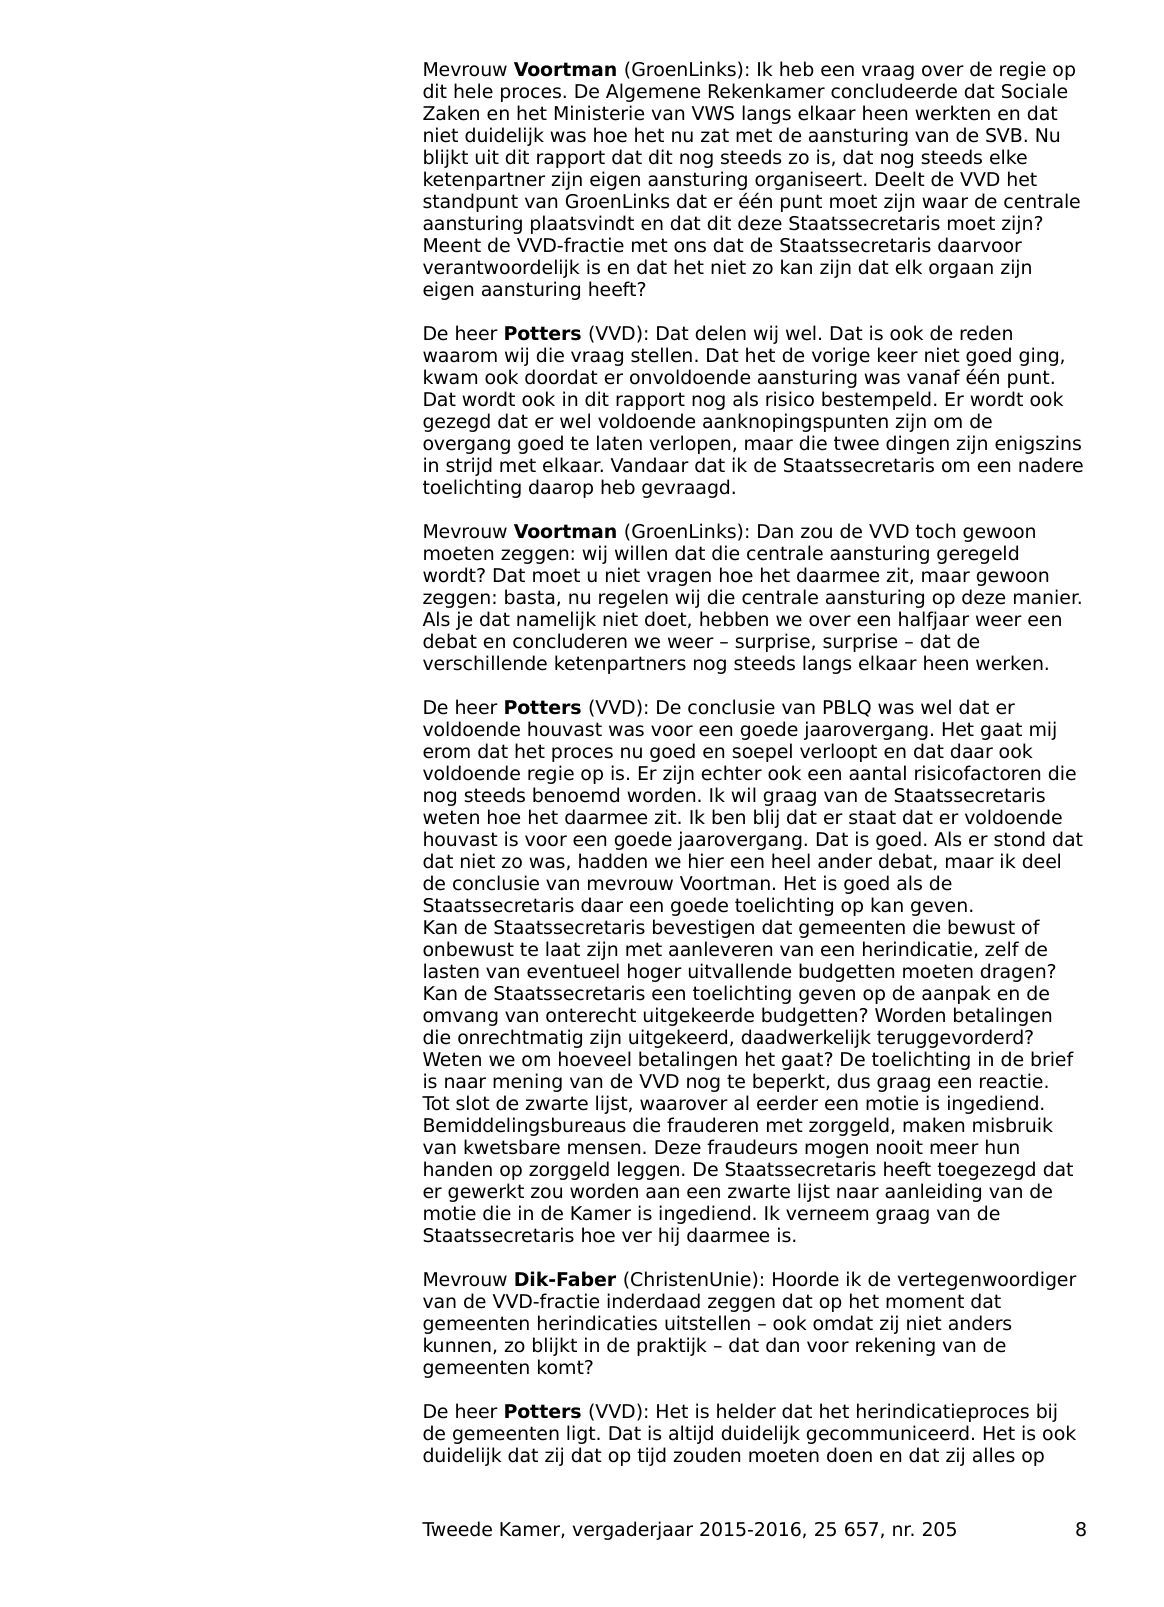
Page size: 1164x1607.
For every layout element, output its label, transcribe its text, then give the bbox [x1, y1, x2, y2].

text De heer Potters (VVD): Het is helder dat het herindicatieproces bij de gemeenten ligt. Dat is altijd duidelijk gecommuniceerd. Het is ook duidelijk dat zij dat op tijd zouden moeten doen en dat zij alles op [422, 1401, 1087, 1467]
text Tot slot de zwarte lijst, waarover al eerder een motie is ingediend. Bemiddelingsbureaus die frauderen met zorggeld, maken misbruik van kwetsbare mensen. Deze fraudeurs mogen nooit meer hun handen op zorggeld leggen. De Staatssecretaris heeft toegezegd dat er gewerkt zou worden aan een zwarte lijst naar aanleiding van de motie die in de Kamer is ingediend. Ik verneem graag van de Staatssecretaris hoe ver hij daarmee is. [422, 1093, 1087, 1247]
text De heer Potters (VVD): De conclusie van PBLQ was wel dat er voldoende houvast was voor een goede jaarovergang. Het gaat mij erom dat het proces nu goed en soepel verloopt en dat daar ook voldoende regie op is. Er zijn echter ook een aantal risicofactoren die nog steeds benoemd worden. Ik wil graag van de Staatssecretaris weten hoe het daarmee zit. Ik ben blij dat er staat dat er voldoende houvast is voor een goede jaarovergang. Dat is goed. Als er stond dat dat niet zo was, hadden we hier een heel ander debat, maar ik deel de conclusie van mevrouw Voortman. Het is goed als de Staatssecretaris daar een goede toelichting op kan geven. [422, 697, 1087, 917]
text Mevrouw Voortman (GroenLinks): Ik heb een vraag over de regie op dit hele proces. De Algemene Rekenkamer concludeerde dat Sociale Zaken en het Ministerie van VWS langs elkaar heen werkten en dat niet duidelijk was hoe het nu zat met de aansturing van de SVB. Nu blijkt uit dit rapport dat dit nog steeds zo is, dat nog steeds elke ketenpartner zijn eigen aansturing organiseert. Deelt de VVD het standpunt van GroenLinks dat er één punt moet zijn waar de centrale aansturing plaatsvindt en dat dit deze Staatssecretaris moet zijn? Meent de VVD-fractie met ons dat de Staatssecretaris daarvoor verantwoordelijk is en dat het niet zo kan zijn dat elk orgaan zijn eigen aansturing heeft? [422, 59, 1087, 301]
text Mevrouw Dik-Faber (ChristenUnie): Hoorde ik de vertegenwoordiger van de VVD-fractie inderdaad zeggen dat op het moment dat gemeenten herindicaties uitstellen – ook omdat zij niet anders kunnen, zo blijkt in de praktijk – dat dan voor rekening van de gemeenten komt? [422, 1269, 1087, 1379]
text Mevrouw Voortman (GroenLinks): Dan zou de VVD toch gewoon moeten zeggen: wij willen dat die centrale aansturing geregeld wordt? Dat moet u niet vragen hoe het daarmee zit, maar gewoon zeggen: basta, nu regelen wij die centrale aansturing op deze manier. Als je dat namelijk niet doet, hebben we over een halfjaar weer een debat en concluderen we weer – surprise, surprise – dat de verschillende ketenpartners nog steeds langs elkaar heen werken. [422, 521, 1087, 675]
text De heer Potters (VVD): Dat delen wij wel. Dat is ook de reden waarom wij die vraag stellen. Dat het de vorige keer niet goed ging, kwam ook doordat er onvoldoende aansturing was vanaf één punt. Dat wordt ook in dit rapport nog als risico bestempeld. Er wordt ook gezegd dat er wel voldoende aanknopingspunten zijn om de overgang goed te laten verlopen, maar die twee dingen zijn enigszins in strijd met elkaar. Vandaar dat ik de Staatssecretaris om een nadere toelichting daarop heb gevraagd. [422, 323, 1087, 499]
text Kan de Staatssecretaris bevestigen dat gemeenten die bewust of onbewust te laat zijn met aanleveren van een herindicatie, zelf de lasten van eventueel hoger uitvallende budgetten moeten dragen? Kan de Staatssecretaris een toelichting geven op de aanpak en de omvang van onterecht uitgekeerde budgetten? Worden betalingen die onrechtmatig zijn uitgekeerd, daadwerkelijk teruggevorderd? Weten we om hoeveel betalingen het gaat? De toelichting in de brief is naar mening van de VVD nog te beperkt, dus graag een reactie. [422, 917, 1087, 1093]
